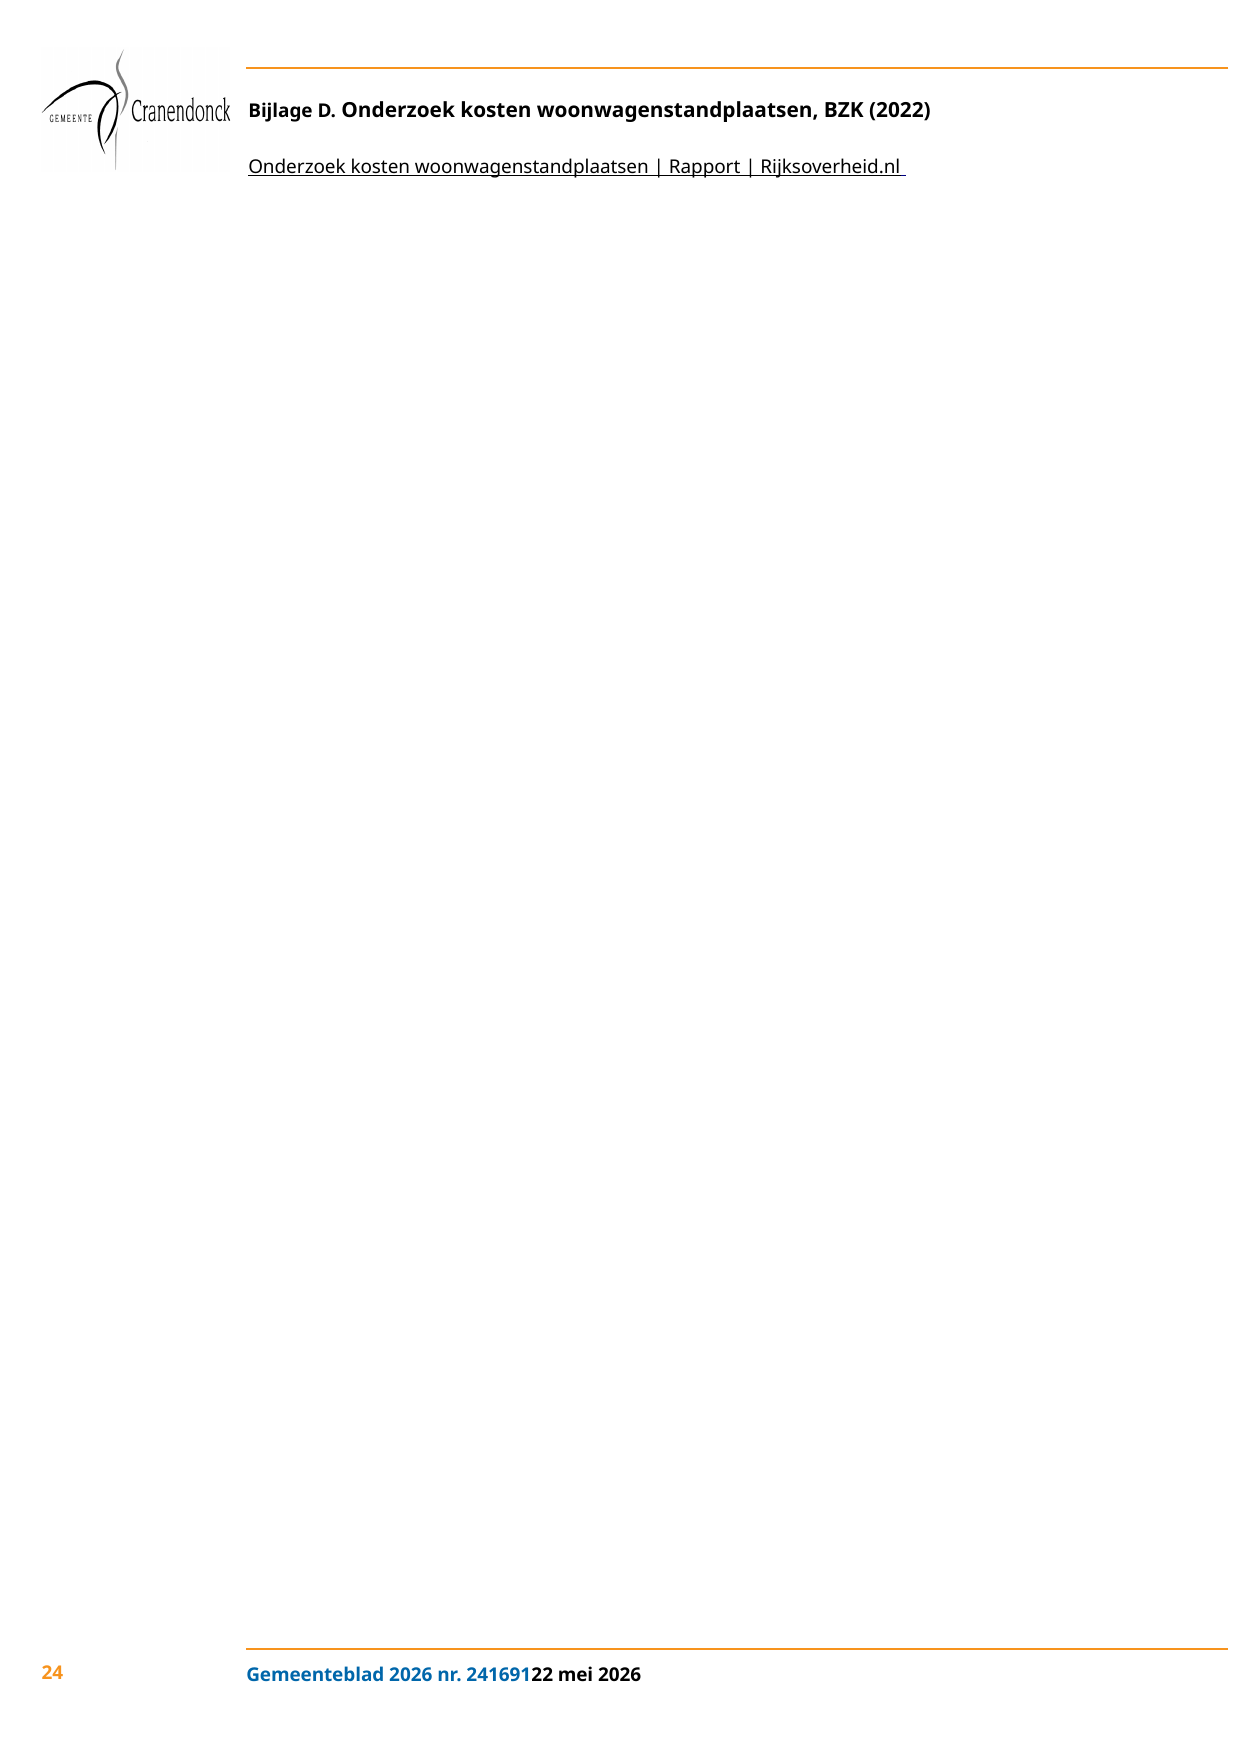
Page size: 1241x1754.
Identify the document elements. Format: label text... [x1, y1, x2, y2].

text Onderzoek kosten woonwagenstandplaatsen | Rapport | Rijksoverheid.nl [248, 153, 1152, 179]
text Bijlage D. Onderzoek kosten woonwagenstandplaatsen, BZK (2022) [248, 95, 1152, 123]
picture [41, 47, 231, 172]
